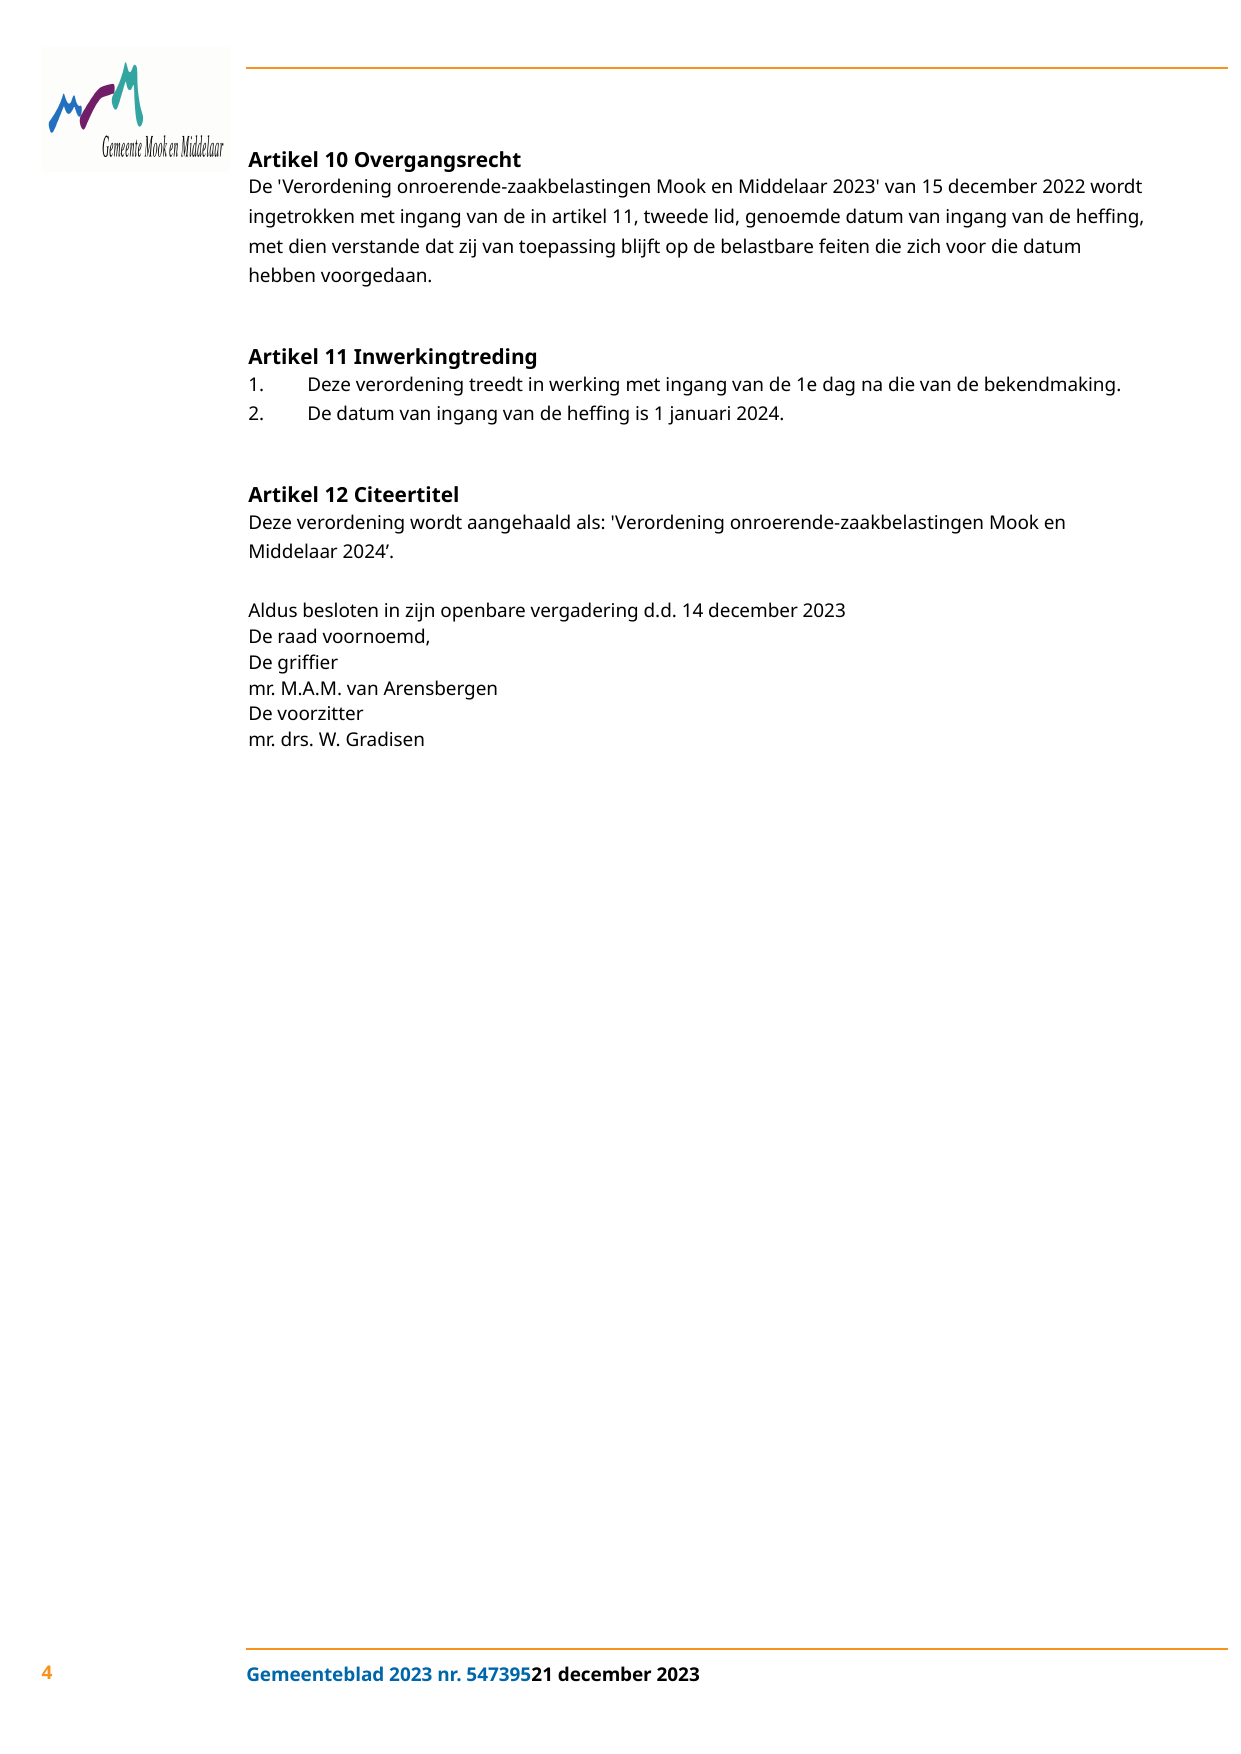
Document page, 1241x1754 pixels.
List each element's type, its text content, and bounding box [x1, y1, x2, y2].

text Deze verordening wordt aangehaald als: 'Verordening onroerende-zaakbelastingen Mook en Middelaar 2024’. [248, 509, 1152, 564]
list De datum van ingang van de heffing is 1 januari 2024. [248, 400, 1152, 426]
text De griffier [248, 649, 1152, 675]
text De voorzitter [248, 701, 1152, 726]
list Deze verordening treedt in werking met ingang van de 1e dag na die van de bekendmaking. [248, 371, 1152, 397]
text Artikel 11 Inwerkingtreding [248, 342, 1152, 371]
text mr. drs. W. Gradisen [248, 726, 1152, 752]
text De raad voornoemd, [248, 623, 1152, 649]
text Artikel 12 Citeertitel [248, 480, 1152, 509]
text Artikel 10 Overgangsrecht [248, 145, 1152, 174]
text mr. M.A.M. van Arensbergen [248, 675, 1152, 701]
picture [41, 47, 231, 172]
text De 'Verordening onroerende-zaakbelastingen Mook en Middelaar 2023' van 15 december 2022 wordt ingetrokken met ingang van de in artikel 11, tweede lid, genoemde datum van ingang van de heffing, met dien verstande dat zij van toepassing blijft op de belastbare feiten die zich voor die datum hebben voorgedaan. [248, 174, 1152, 288]
text Aldus besloten in zijn openbare vergadering d.d. 14 december 2023 [248, 598, 1152, 623]
